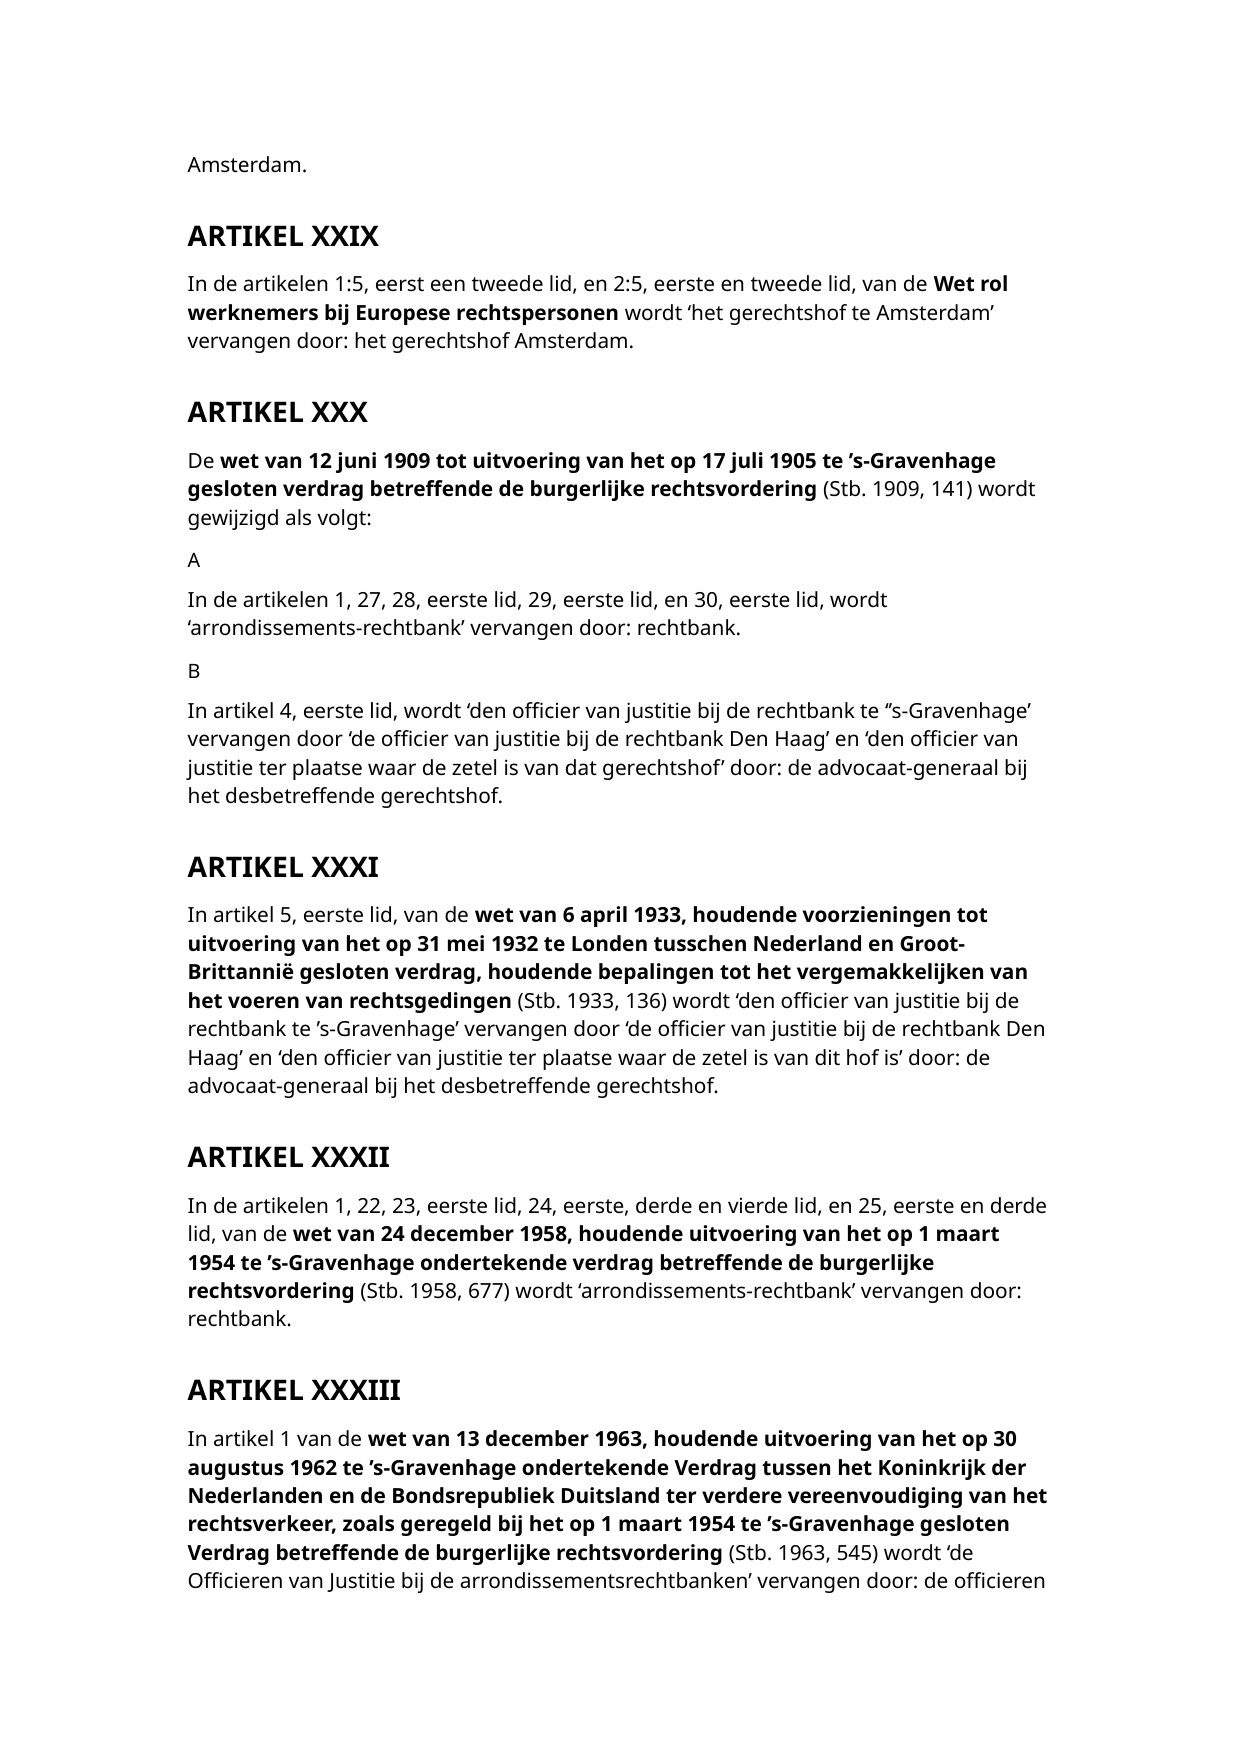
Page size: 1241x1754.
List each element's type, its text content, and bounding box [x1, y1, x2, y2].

subtitle ARTIKEL XXXIII [187, 1371, 1053, 1409]
text In de artikelen 1, 22, 23, eerste lid, 24, eerste, derde en vierde lid, en 25, eerste en derde lid, van de wet van 24 december 1958, houdende uitvoering van het op 1 maart 1954 te ’s-Gravenhage ondertekende verdrag betreffende de burgerlijke rechtsvordering (Stb. 1958, 677) wordt ‘arrondissements-rechtbank’ vervangen door: rechtbank. [187, 1191, 1053, 1333]
text Amsterdam. [187, 150, 1053, 178]
subtitle ARTIKEL XXX [187, 392, 1053, 431]
subtitle ARTIKEL XXXII [187, 1137, 1053, 1176]
subtitle ARTIKEL XXIX [187, 216, 1053, 254]
text In de artikelen 1:5, eerst een tweede lid, en 2:5, eerste en tweede lid, van de Wet rol werknemers bij Europese rechtspersonen wordt ‘het gerechtshof te Amsterdam’ vervangen door: het gerechtshof Amsterdam. [187, 269, 1053, 355]
subtitle ARTIKEL XXXI [187, 847, 1053, 886]
text In artikel 5, eerste lid, van de wet van 6 april 1933, houdende voorzieningen tot uitvoering van het op 31 mei 1932 te Londen tusschen Nederland en Groot-Brittannië gesloten verdrag, houdende bepalingen tot het vergemakkelijken van het voeren van rechtsgedingen (Stb. 1933, 136) wordt ‘den officier van justitie bij de rechtbank te ’s-Gravenhage’ vervangen door ‘de officier van justitie bij de rechtbank Den Haag’ en ‘den officier van justitie ter plaatse waar de zetel is van dit hof is’ door: de advocaat-generaal bij het desbetreffende gerechtshof. [187, 901, 1053, 1100]
text De wet van 12 juni 1909 tot uitvoering van het op 17 juli 1905 te ’s-Gravenhage gesloten verdrag betreffende de burgerlijke rechtsvordering (Stb. 1909, 141) wordt gewijzigd als volgt: [187, 446, 1053, 531]
text B [187, 657, 1053, 684]
text In artikel 4, eerste lid, wordt ‘den officier van justitie bij de rechtbank te ‘’s-Gravenhage’ vervangen door ‘de officier van justitie bij de rechtbank Den Haag’ en ‘den officier van justitie ter plaatse waar de zetel is van dat gerechtshof’ door: de advocaat-generaal bij het desbetreffende gerechtshof. [187, 696, 1053, 809]
text A [187, 546, 1053, 573]
text In artikel 1 van de wet van 13 december 1963, houdende uitvoering van het op 30 augustus 1962 te ’s-Gravenhage ondertekende Verdrag tussen het Koninkrijk der Nederlanden en de Bondsrepubliek Duitsland ter verdere vereenvoudiging van het rechtsverkeer, zoals geregeld bij het op 1 maart 1954 te ’s-Gravenhage gesloten Verdrag betreffende de burgerlijke rechtsvordering (Stb. 1963, 545) wordt ‘de Officieren van Justitie bij de arrondissementsrechtbanken’ vervangen door: de officieren [187, 1424, 1053, 1595]
text In de artikelen 1, 27, 28, eerste lid, 29, eerste lid, en 30, eerste lid, wordt ‘arrondissements-rechtbank’ vervangen door: rechtbank. [187, 585, 1053, 642]
